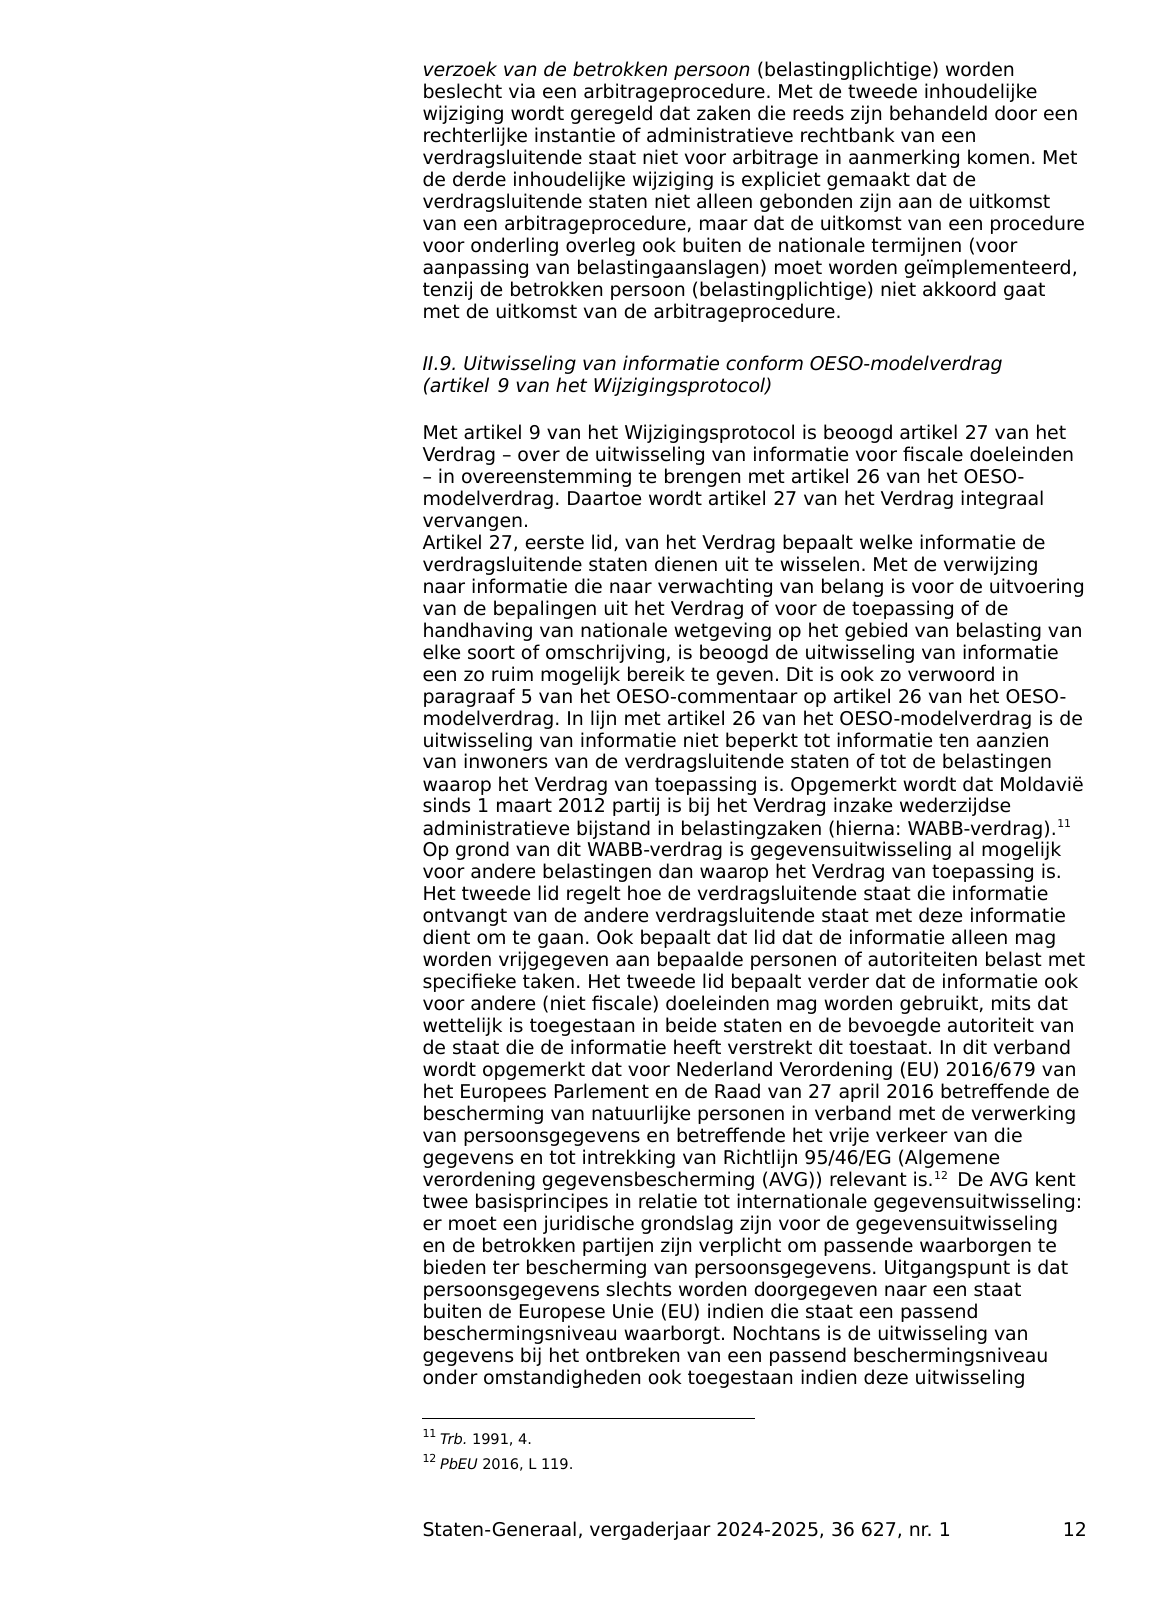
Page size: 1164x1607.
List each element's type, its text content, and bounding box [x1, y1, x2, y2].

text Artikel 27, eerste lid, van het Verdrag bepaalt welke informatie de verdragsluitende staten dienen uit te wisselen. Met de verwijzing naar informatie die naar verwachting van belang is voor de uitvoering van de bepalingen uit het Verdrag of voor de toepassing of de handhaving van nationale wetgeving op het gebied van belasting van elke soort of omschrijving, is beoogd de uitwisseling van informatie een zo ruim mogelijk bereik te geven. Dit is ook zo verwoord in paragraaf 5 van het OESO-commentaar op artikel 26 van het OESO-modelverdrag. In lijn met artikel 26 van het OESO-modelverdrag is de uitwisseling van informatie niet beperkt tot informatie ten aanzien van inwoners van de verdragsluitende staten of tot de belastingen waarop het Verdrag van toepassing is. Opgemerkt wordt dat Moldavië sinds 1 maart 2012 partij is bij het Verdrag inzake wederzijdse administratieve bijstand in belastingzaken (hierna: WABB-verdrag). Op grond van dit WABB-verdrag is gegevensuitwisseling al mogelijk voor andere belastingen dan waarop het Verdrag van toepassing is. Het tweede lid regelt hoe de verdragsluitende staat die informatie ontvangt van de andere verdragsluitende staat met deze informatie dient om te gaan. Ook bepaalt dat lid dat de informatie alleen mag worden vrijgegeven aan bepaalde personen of autoriteiten belast met specifieke taken. Het tweede lid bepaalt verder dat de informatie ook voor andere (niet fiscale) doeleinden mag worden gebruikt, mits dat wettelijk is toegestaan in beide staten en de bevoegde autoriteit van de staat die de informatie heeft verstrekt dit toestaat. In dit verband wordt opgemerkt dat voor Nederland Verordening (EU) 2016/679 van het Europees Parlement en de Raad van 27 april 2016 betreffende de bescherming van natuurlijke personen in verband met de verwerking van persoonsgegevens en betreffende het vrije verkeer van die gegevens en tot intrekking van Richtlijn 95/46/EG (Algemene verordening gegevensbescherming (AVG)) relevant is. De AVG kent twee basisprincipes in relatie tot internationale gegevensuitwisseling: er moet een juridische grondslag zijn voor de gegevensuitwisseling en de betrokken partijen zijn verplicht om passende waarborgen te bieden ter bescherming van persoonsgegevens. Uitgangspunt is dat persoonsgegevens slechts worden doorgegeven naar een staat buiten de Europese Unie (EU) indien die staat een passend beschermingsniveau waarborgt. Nochtans is de uitwisseling van gegevens bij het ontbreken van een passend beschermingsniveau onder omstandigheden ook toegestaan indien deze uitwisseling [422, 532, 1087, 1389]
text Met artikel 9 van het Wijzigingsprotocol is beoogd artikel 27 van het Verdrag – over de uitwisseling van informatie voor fiscale doeleinden – in overeenstemming te brengen met artikel 26 van het OESO-modelverdrag. Daartoe wordt artikel 27 van het Verdrag integraal vervangen. [422, 422, 1087, 532]
text Trb. 1991, 4. [422, 1427, 1087, 1449]
subtitle II.9. Uitwisseling van informatie conform OESO-modelverdrag (artikel 9 van het Wijzigingsprotocol) [422, 353, 1087, 397]
text verzoek van de betrokken persoon (belastingplichtige) worden beslecht via een arbitrageprocedure. Met de tweede inhoudelijke wijziging wordt geregeld dat zaken die reeds zijn behandeld door een rechterlijke instantie of administratieve rechtbank van een verdragsluitende staat niet voor arbitrage in aanmerking komen. Met de derde inhoudelijke wijziging is expliciet gemaakt dat de verdragsluitende staten niet alleen gebonden zijn aan de uitkomst van een arbitrageprocedure, maar dat de uitkomst van een procedure voor onderling overleg ook buiten de nationale termijnen (voor aanpassing van belastingaanslagen) moet worden geïmplementeerd, tenzij de betrokken persoon (belastingplichtige) niet akkoord gaat met de uitkomst van de arbitrageprocedure. [422, 59, 1087, 323]
text PbEU 2016, L 119. [422, 1452, 1087, 1474]
